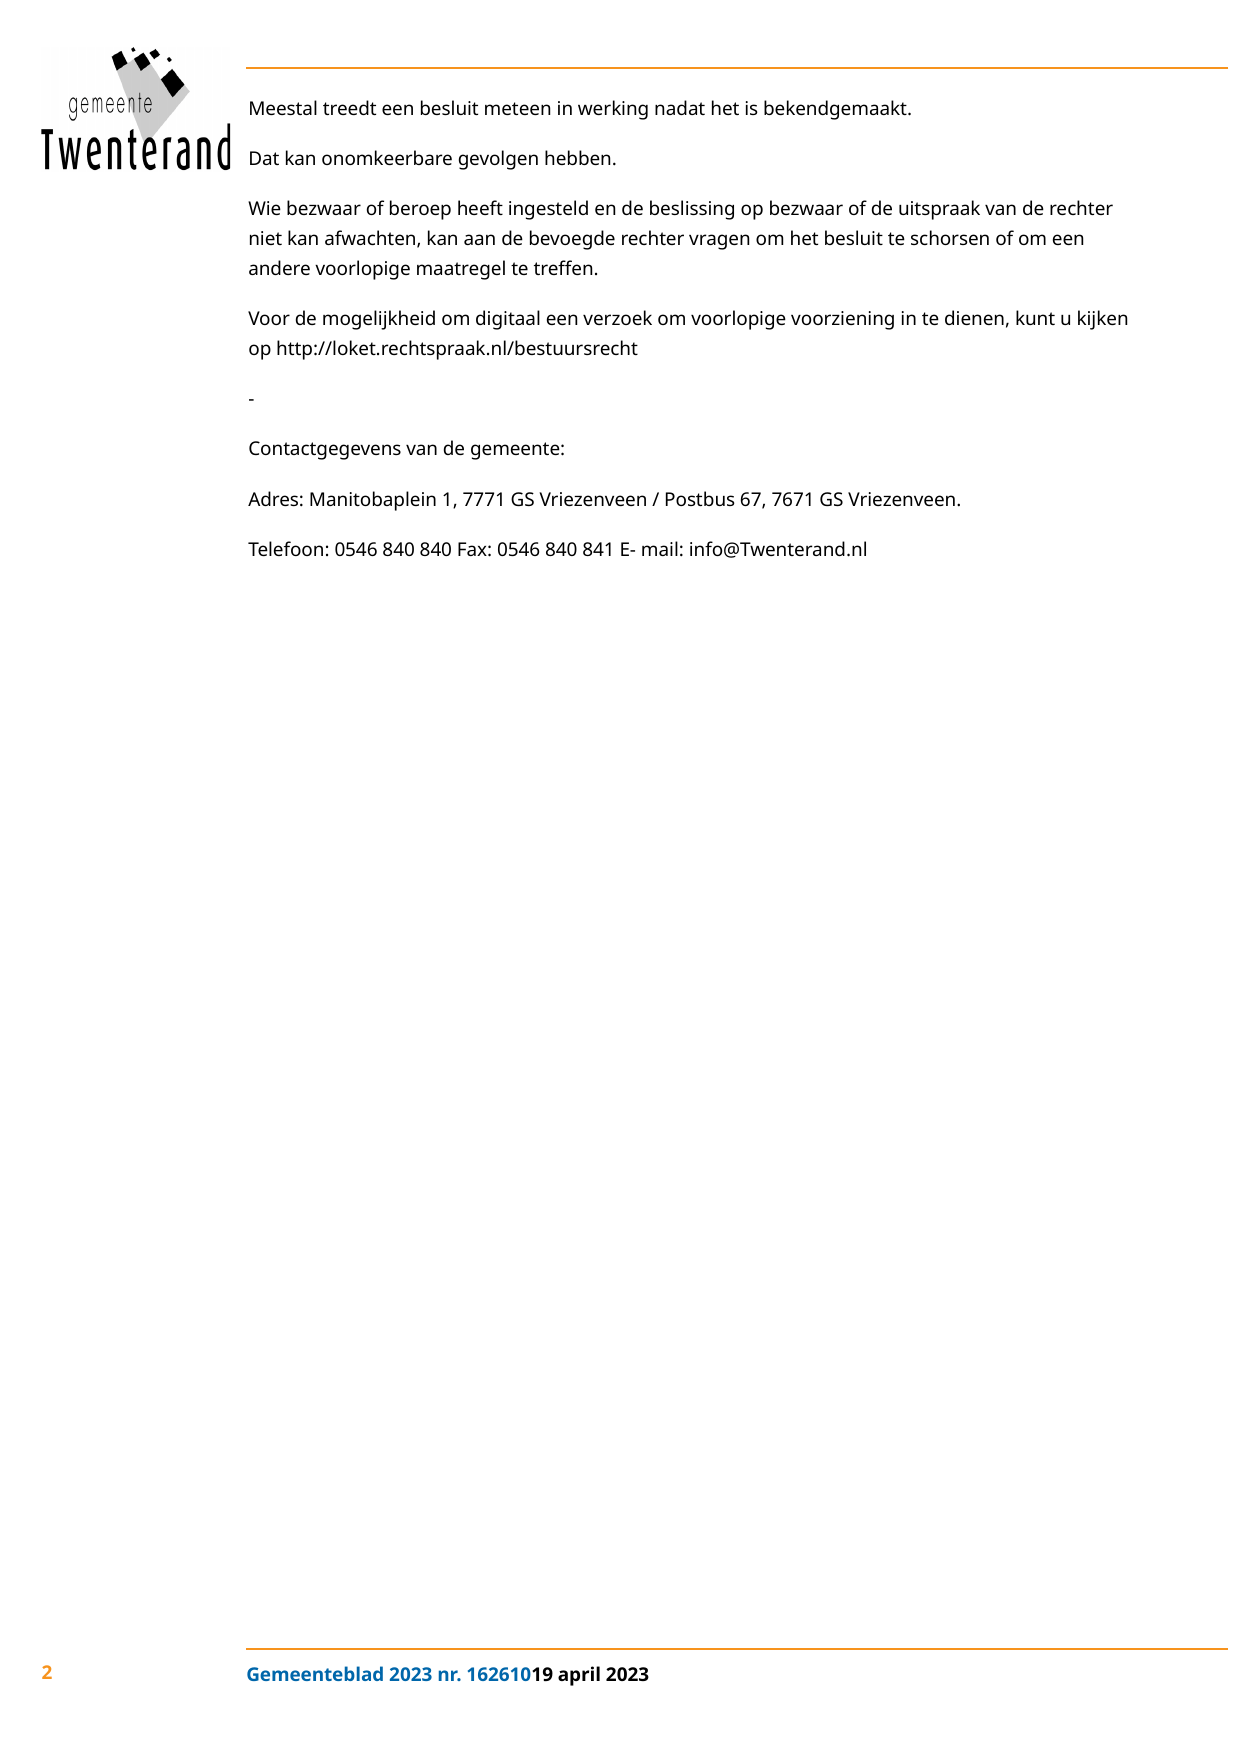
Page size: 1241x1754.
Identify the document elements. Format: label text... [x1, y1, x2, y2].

picture [41, 47, 231, 172]
text Dat kan onomkeerbare gevolgen hebben. [248, 145, 1152, 171]
text Contactgegevens van de gemeente: [248, 436, 1152, 461]
text Telefoon: 0546 840 840 Fax: 0546 840 841 E- mail: info@Twenterand.nl [248, 536, 1152, 562]
text Voor de mogelijkheid om digitaal een verzoek om voorlopige voorziening in te dienen, kunt u kijken op http://loket.rechtspraak.nl/bestuursrecht [248, 305, 1152, 361]
text Adres: Manitobaplein 1, 7771 GS Vriezenveen / Postbus 67, 7671 GS Vriezenveen. [248, 486, 1152, 512]
text Meestal treedt een besluit meteen in werking nadat het is bekendgemaakt. [248, 95, 1152, 121]
text Wie bezwaar of beroep heeft ingesteld en de beslissing op bezwaar of de uitspraak van de rechter niet kan afwachten, kan aan de bevoegde rechter vragen om het besluit te schorsen of om een andere voorlopige maatregel te treffen. [248, 196, 1152, 281]
text - [248, 385, 1152, 411]
